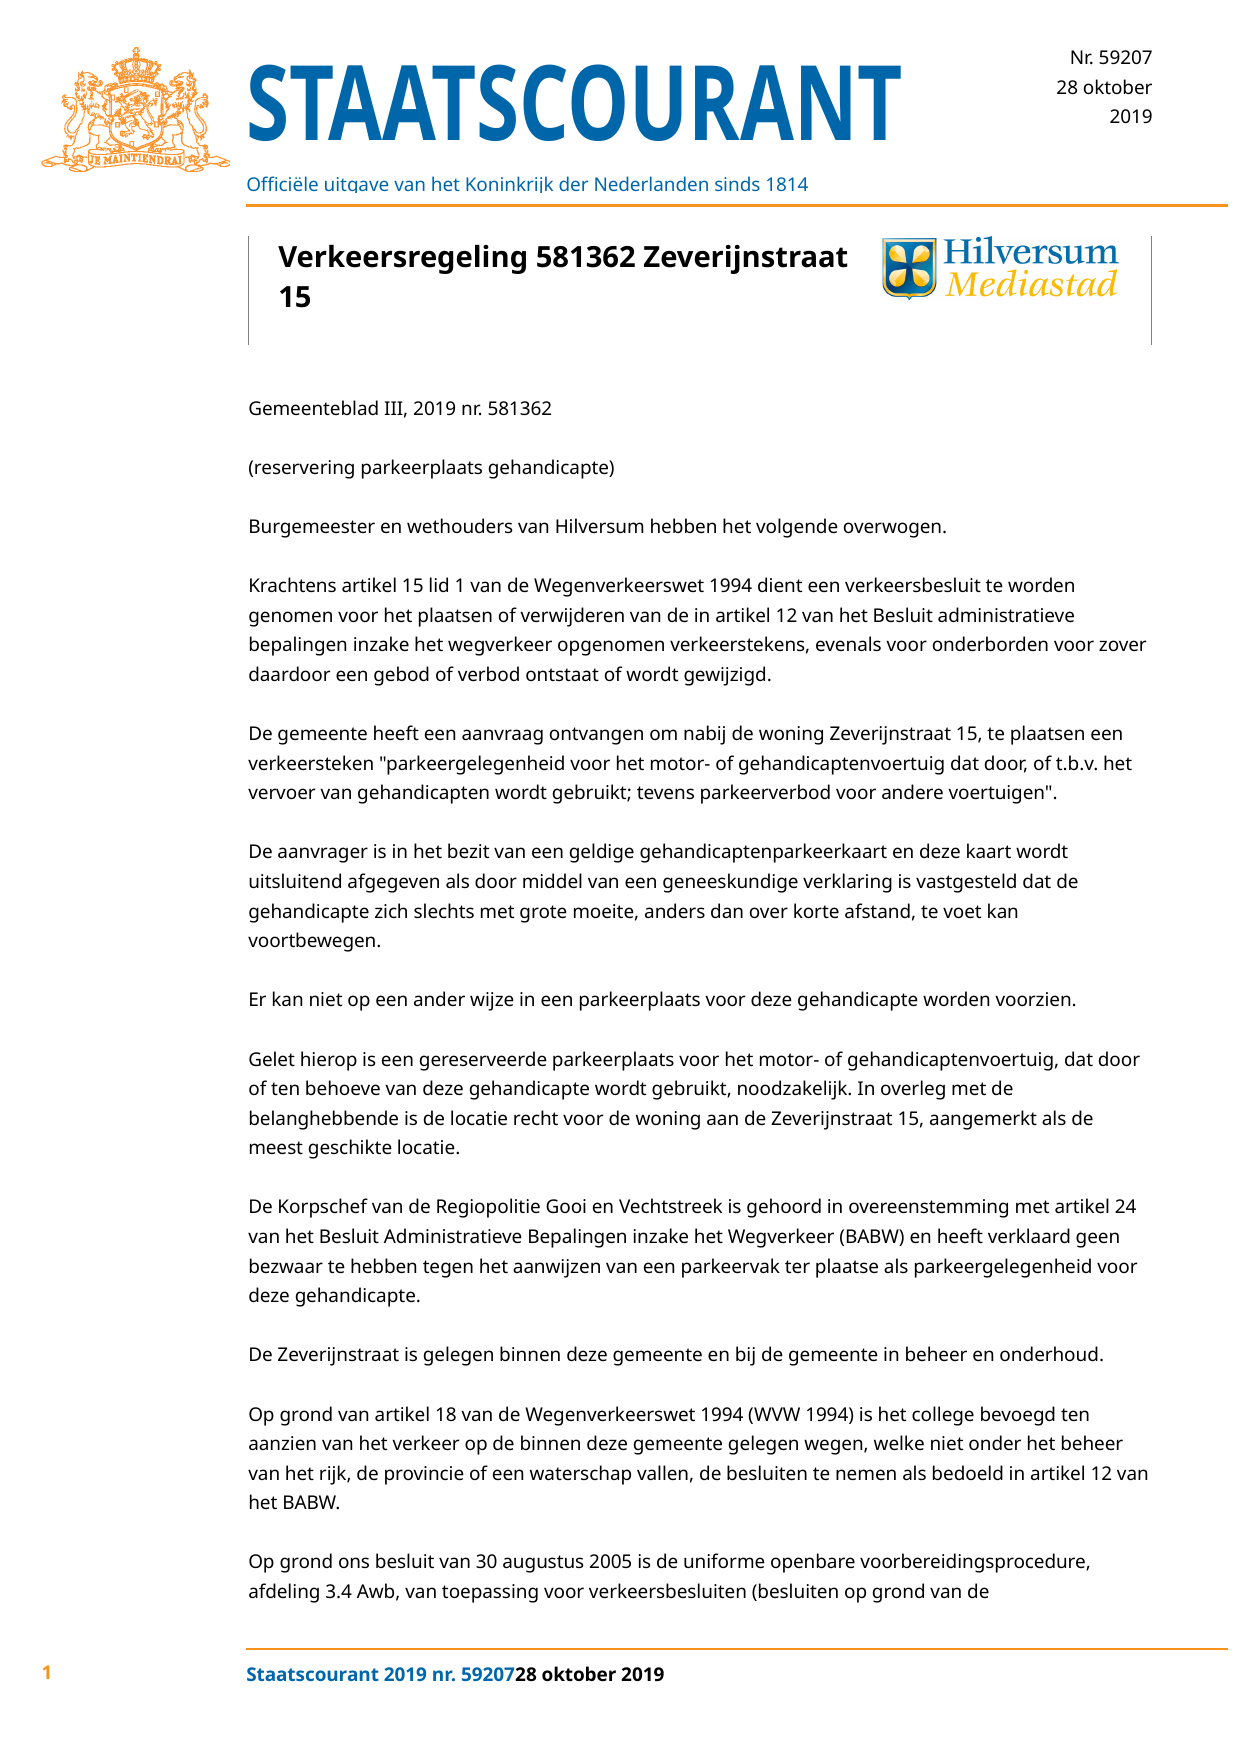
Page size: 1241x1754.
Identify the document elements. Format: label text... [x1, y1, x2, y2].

picture [41, 47, 231, 172]
text Op grond van artikel 18 van de Wegenverkeerswet 1994 (WVW 1994) is het college bevoegd ten aanzien van het verkeer op de binnen deze gemeente gelegen wegen, welke niet onder het beheer van het rijk, de provincie of een waterschap vallen, de besluiten te nemen als bedoeld in artikel 12 van het BABW. [248, 1401, 1152, 1515]
table_header [1119, 236, 1151, 299]
text Er kan niet op een ander wijze in een parkeerplaats voor deze gehandicapte worden voorzien. [248, 987, 1152, 1012]
text De Zeverijnstraat is gelegen binnen deze gemeente en bij de gemeente in beheer en onderhoud. [248, 1342, 1152, 1367]
table_header [850, 300, 1151, 345]
picture [882, 236, 1119, 300]
text (reservering parkeerplaats gehandicapte) [248, 454, 1152, 480]
table_header [850, 236, 882, 299]
text Burgemeester en wethouders van Hilversum hebben het volgende overwogen. [248, 513, 1152, 539]
text De gemeente heeft een aanvraag ontvangen om nabij de woning Zeverijnstraat 15, te plaatsen een verkeersteken "parkeergelegenheid voor het motor- of gehandicaptenvoertuig dat door, of t.b.v. het vervoer van gehandicapten wordt gebruikt; tevens parkeerverbod voor andere voertuigen". [248, 720, 1152, 805]
text Krachtens artikel 15 lid 1 van de Wegenverkeerswet 1994 dient een verkeersbesluit te worden genomen voor het plaatsen of verwijderen van de in artikel 12 van het Besluit administratieve bepalingen inzake het wegverkeer opgenomen verkeerstekens, evenals voor onderborden voor zover daardoor een gebod of verbod ontstaat of wordt gewijzigd. [248, 572, 1152, 687]
text De aanvrager is in het bezit van een geldige gehandicaptenparkeerkaart en deze kaart wordt uitsluitend afgegeven als door middel van een geneeskundige verklaring is vastgesteld dat de gehandicapte zich slechts met grote moeite, anders dan over korte afstand, te voet kan voortbewegen. [248, 839, 1152, 953]
text De Korpschef van de Regiopolitie Gooi en Vechtstreek is gehoord in overeenstemming met artikel 24 van het Besluit Administratieve Bepalingen inzake het Wegverkeer (BABW) en heeft verklaard geen bezwaar te hebben tegen het aanwijzen van een parkeervak ter plaatse als parkeergelegenheid voor deze gehandicapte. [248, 1194, 1152, 1308]
text Gelet hierop is een gereserveerde parkeerplaats voor het motor- of gehandicaptenvoertuig, dat door of ten behoeve van deze gehandicapte wordt gebruikt, noodzakelijk. In overleg met de belanghebbende is de locatie recht voor de woning aan de Zeverijnstraat 15, aangemerkt als de meest geschikte locatie. [248, 1046, 1152, 1160]
text Op grond ons besluit van 30 augustus 2005 is de uniforme openbare voorbereidingsprocedure, afdeling 3.4 Awb, van toepassing voor verkeersbesluiten (besluiten op grond van de [248, 1549, 1152, 1604]
table_header Verkeersregeling 581362 Zeverijnstraat 15 [249, 236, 850, 345]
text Gemeenteblad III, 2019 nr. 581362 [248, 395, 1152, 421]
